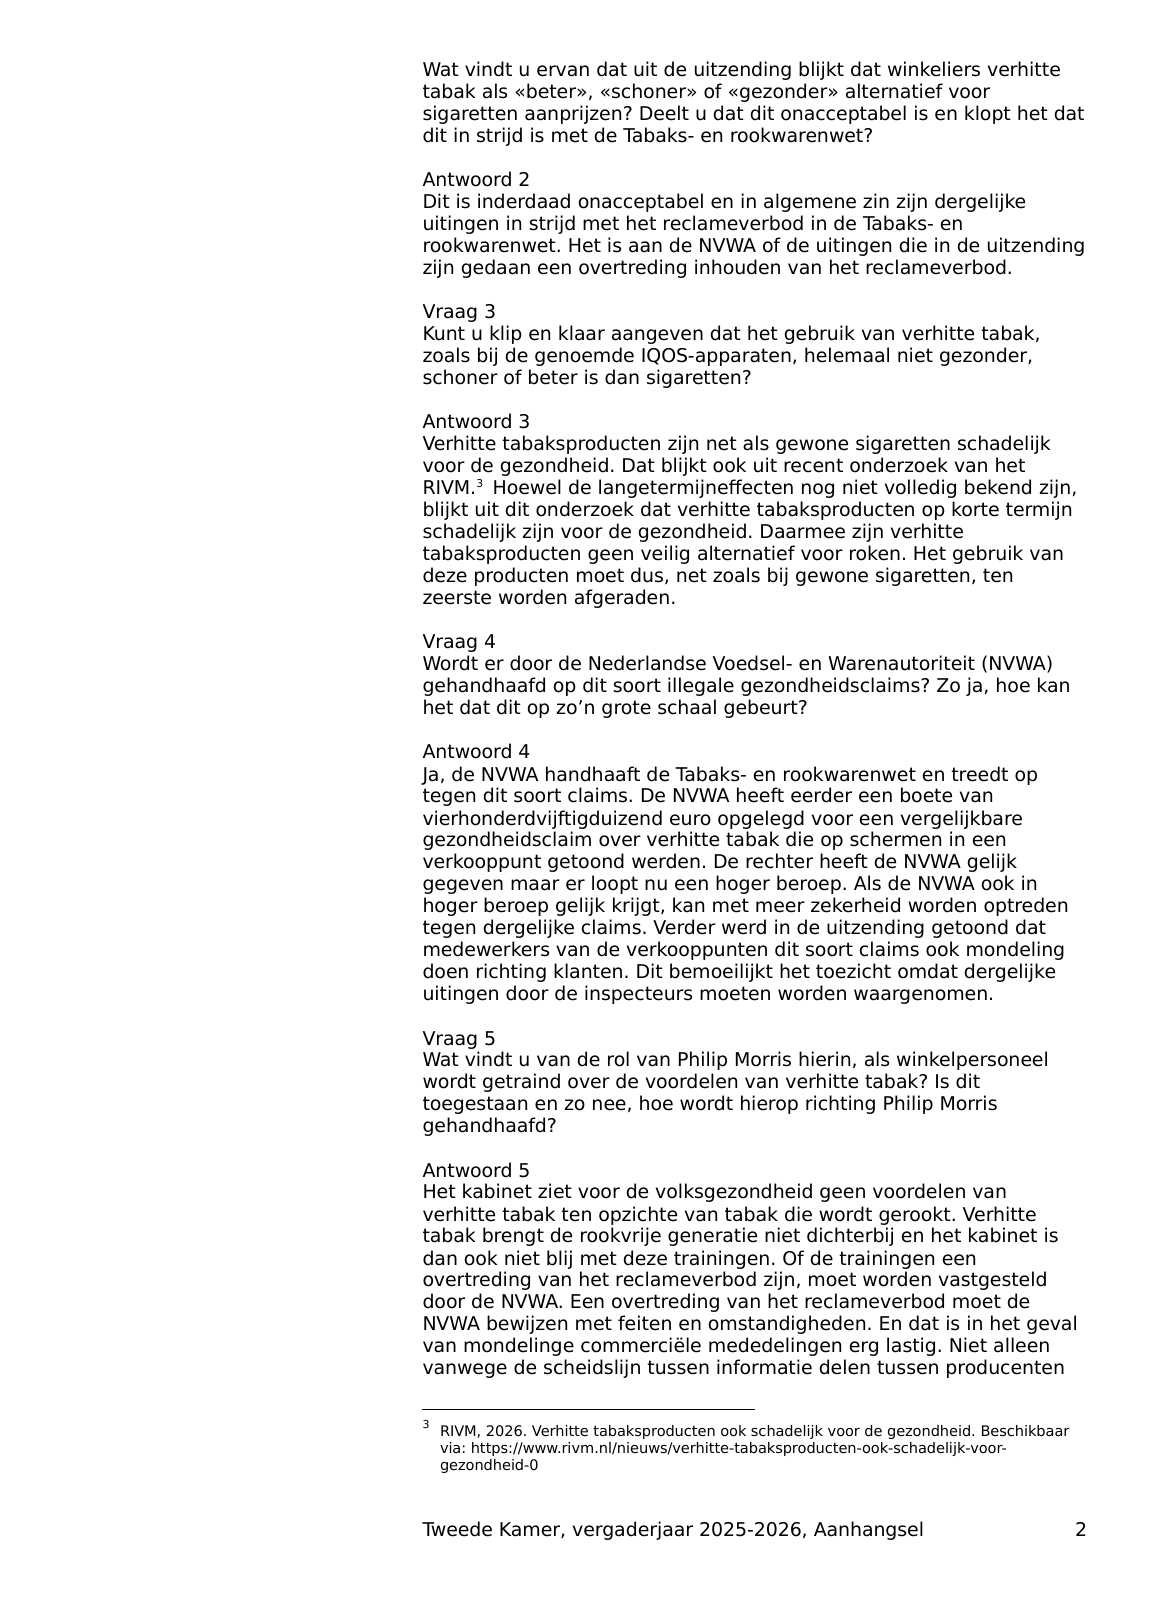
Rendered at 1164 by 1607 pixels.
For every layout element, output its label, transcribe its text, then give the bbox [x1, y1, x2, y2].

text Ja, de NVWA handhaaft de Tabaks- en rookwarenwet en treedt op tegen dit soort claims. De NVWA heeft eerder een boete van vierhonderdvijftigduizend euro opgelegd voor een vergelijkbare gezondheidsclaim over verhitte tabak die op schermen in een verkooppunt getoond werden. De rechter heeft de NVWA gelijk gegeven maar er loopt nu een hoger beroep. Als de NVWA ook in hoger beroep gelijk krijgt, kan met meer zekerheid worden optreden tegen dergelijke claims. Verder werd in de uitzending getoond dat medewerkers van de verkooppunten dit soort claims ook mondeling doen richting klanten. Dit bemoeilijkt het toezicht omdat dergelijke uitingen door de inspecteurs moeten worden waargenomen. [422, 763, 1087, 1005]
text Vraag 5 [422, 1027, 1087, 1049]
text Vraag 3 [422, 301, 1087, 323]
text Antwoord 2 [422, 169, 1087, 191]
text Antwoord 4 [422, 741, 1087, 763]
text Wordt er door de Nederlandse Voedsel- en Warenautoriteit (NVWA) gehandhaafd op dit soort illegale gezondheidsclaims? Zo ja, hoe kan het dat dit op zo’n grote schaal gebeurt? [422, 653, 1087, 719]
text RIVM, 2026. Verhitte tabaksproducten ook schadelijk voor de gezondheid. Beschikbaar via: https://www.rivm.nl/nieuws/verhitte-tabaksproducten-ook-schadelijk-voor-gezondheid-0 [422, 1418, 1087, 1474]
text Wat vindt u van de rol van Philip Morris hierin, als winkelpersoneel wordt getraind over de voordelen van verhitte tabak? Is dit toegestaan en zo nee, hoe wordt hierop richting Philip Morris gehandhaafd? [422, 1049, 1087, 1137]
text Antwoord 5 [422, 1159, 1087, 1181]
text Het kabinet ziet voor de volksgezondheid geen voordelen van verhitte tabak ten opzichte van tabak die wordt gerookt. Verhitte tabak brengt de rookvrije generatie niet dichterbij en het kabinet is dan ook niet blij met deze trainingen. Of de trainingen een overtreding van het reclameverbod zijn, moet worden vastgesteld door de NVWA. Een overtreding van het reclameverbod moet de NVWA bewijzen met feiten en omstandigheden. En dat is in het geval van mondelinge commerciële mededelingen erg lastig. Niet alleen vanwege de scheidslijn tussen informatie delen tussen producenten [422, 1181, 1087, 1379]
text Antwoord 3 [422, 411, 1087, 433]
text Wat vindt u ervan dat uit de uitzending blijkt dat winkeliers verhitte tabak als «beter», «schoner» of «gezonder» alternatief voor sigaretten aanprijzen? Deelt u dat dit onacceptabel is en klopt het dat dit in strijd is met de Tabaks- en rookwarenwet? [422, 59, 1087, 147]
text Verhitte tabaksproducten zijn net als gewone sigaretten schadelijk voor de gezondheid. Dat blijkt ook uit recent onderzoek van het RIVM. Hoewel de langetermijneffecten nog niet volledig bekend zijn, blijkt uit dit onderzoek dat verhitte tabaksproducten op korte termijn schadelijk zijn voor de gezondheid. Daarmee zijn verhitte tabaksproducten geen veilig alternatief voor roken. Het gebruik van deze producten moet dus, net zoals bij gewone sigaretten, ten zeerste worden afgeraden. [422, 433, 1087, 609]
text Kunt u klip en klaar aangeven dat het gebruik van verhitte tabak, zoals bij de genoemde IQOS-apparaten, helemaal niet gezonder, schoner of beter is dan sigaretten? [422, 323, 1087, 389]
text Dit is inderdaad onacceptabel en in algemene zin zijn dergelijke uitingen in strijd met het reclameverbod in de Tabaks- en rookwarenwet. Het is aan de NVWA of de uitingen die in de uitzending zijn gedaan een overtreding inhouden van het reclameverbod. [422, 191, 1087, 279]
text Vraag 4 [422, 631, 1087, 653]
